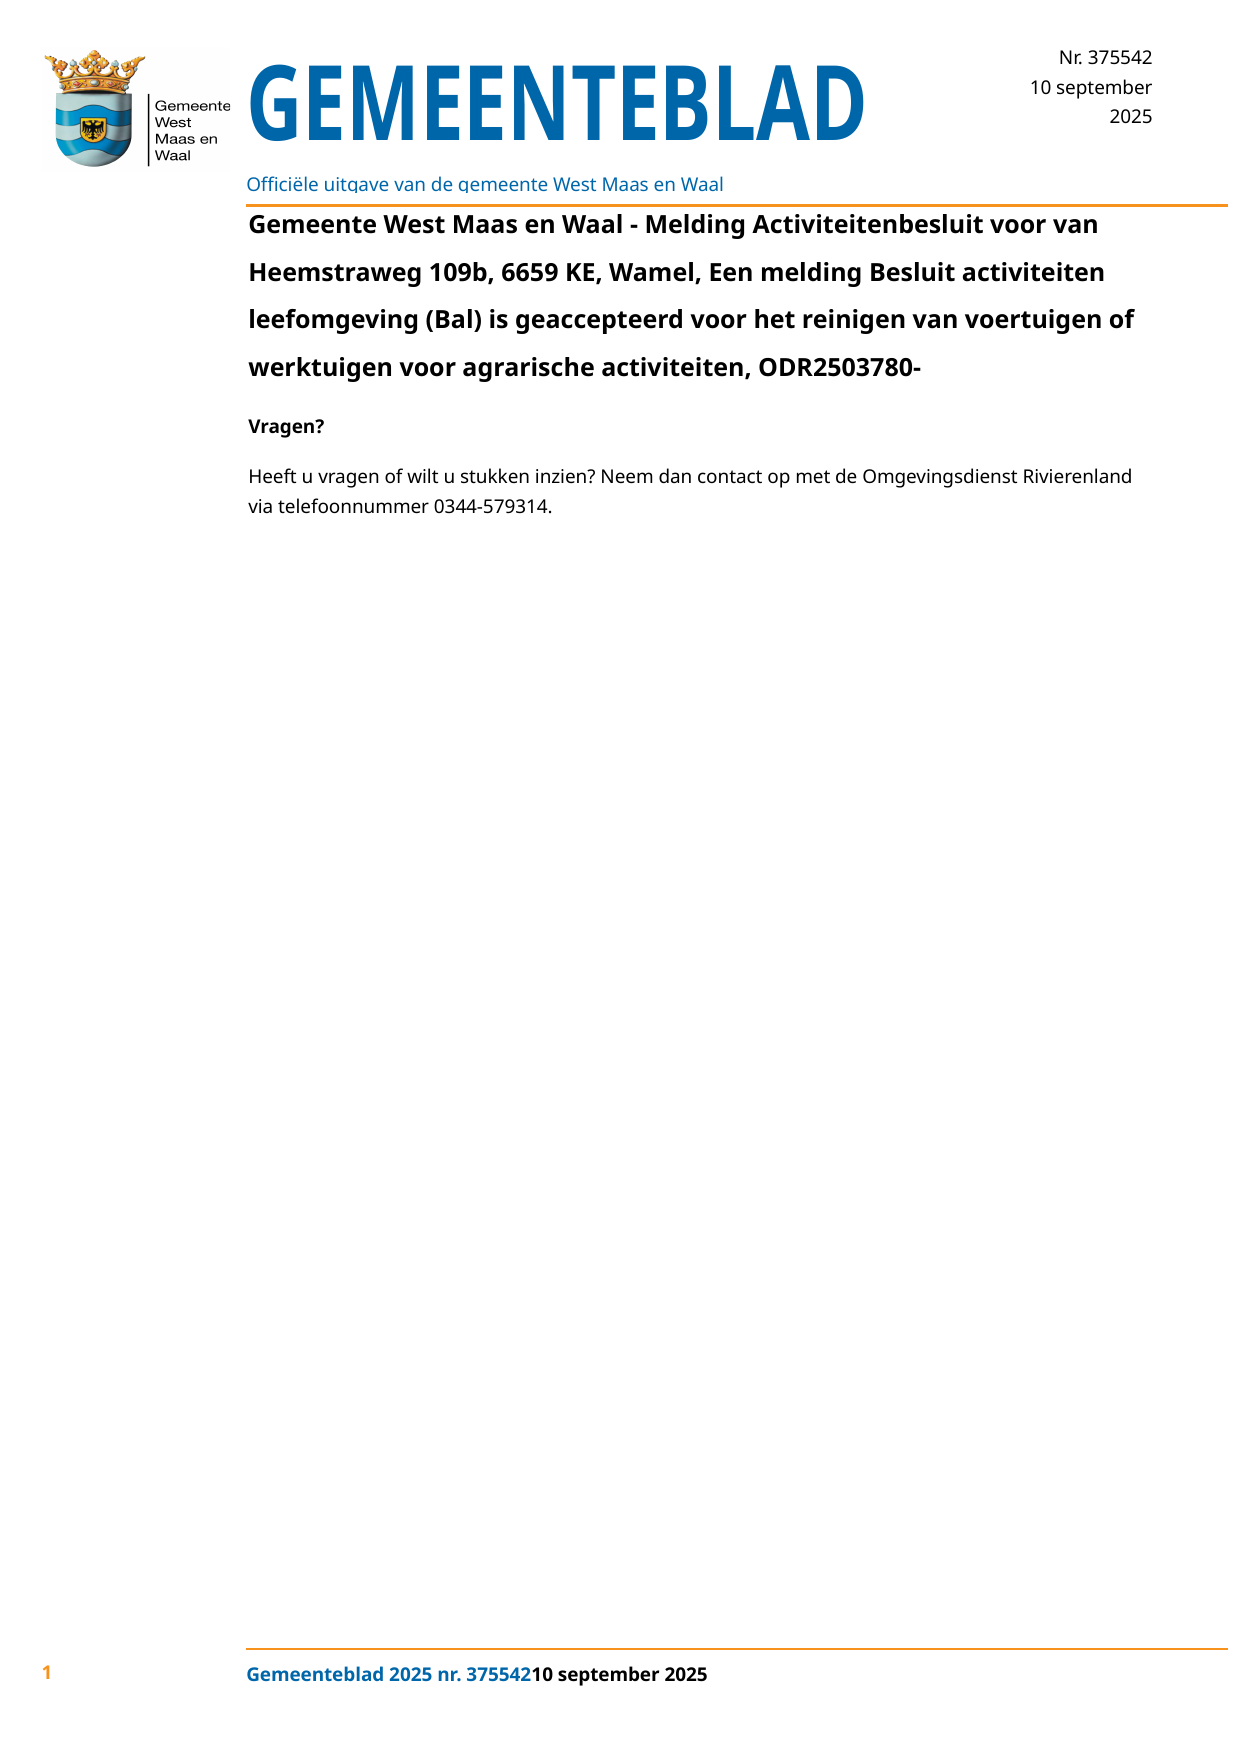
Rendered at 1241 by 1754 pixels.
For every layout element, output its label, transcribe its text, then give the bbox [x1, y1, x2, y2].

text Heeft u vragen of wilt u stukken inzien? Neem dan contact op met de Omgevingsdienst Rivierenland via telefoonnummer 0344-579314. [248, 463, 1152, 519]
text Vragen? [248, 413, 1152, 439]
picture [41, 47, 231, 172]
text Gemeente West Maas en Waal - Melding Activiteitenbesluit voor van Heemstraweg 109b, 6659 KE, Wamel, Een melding Besluit activiteiten leefomgeving (Bal) is geaccepteerd voor het reinigen van voertuigen of werktuigen voor agrarische activiteiten, ODR2503780- [248, 207, 1152, 384]
